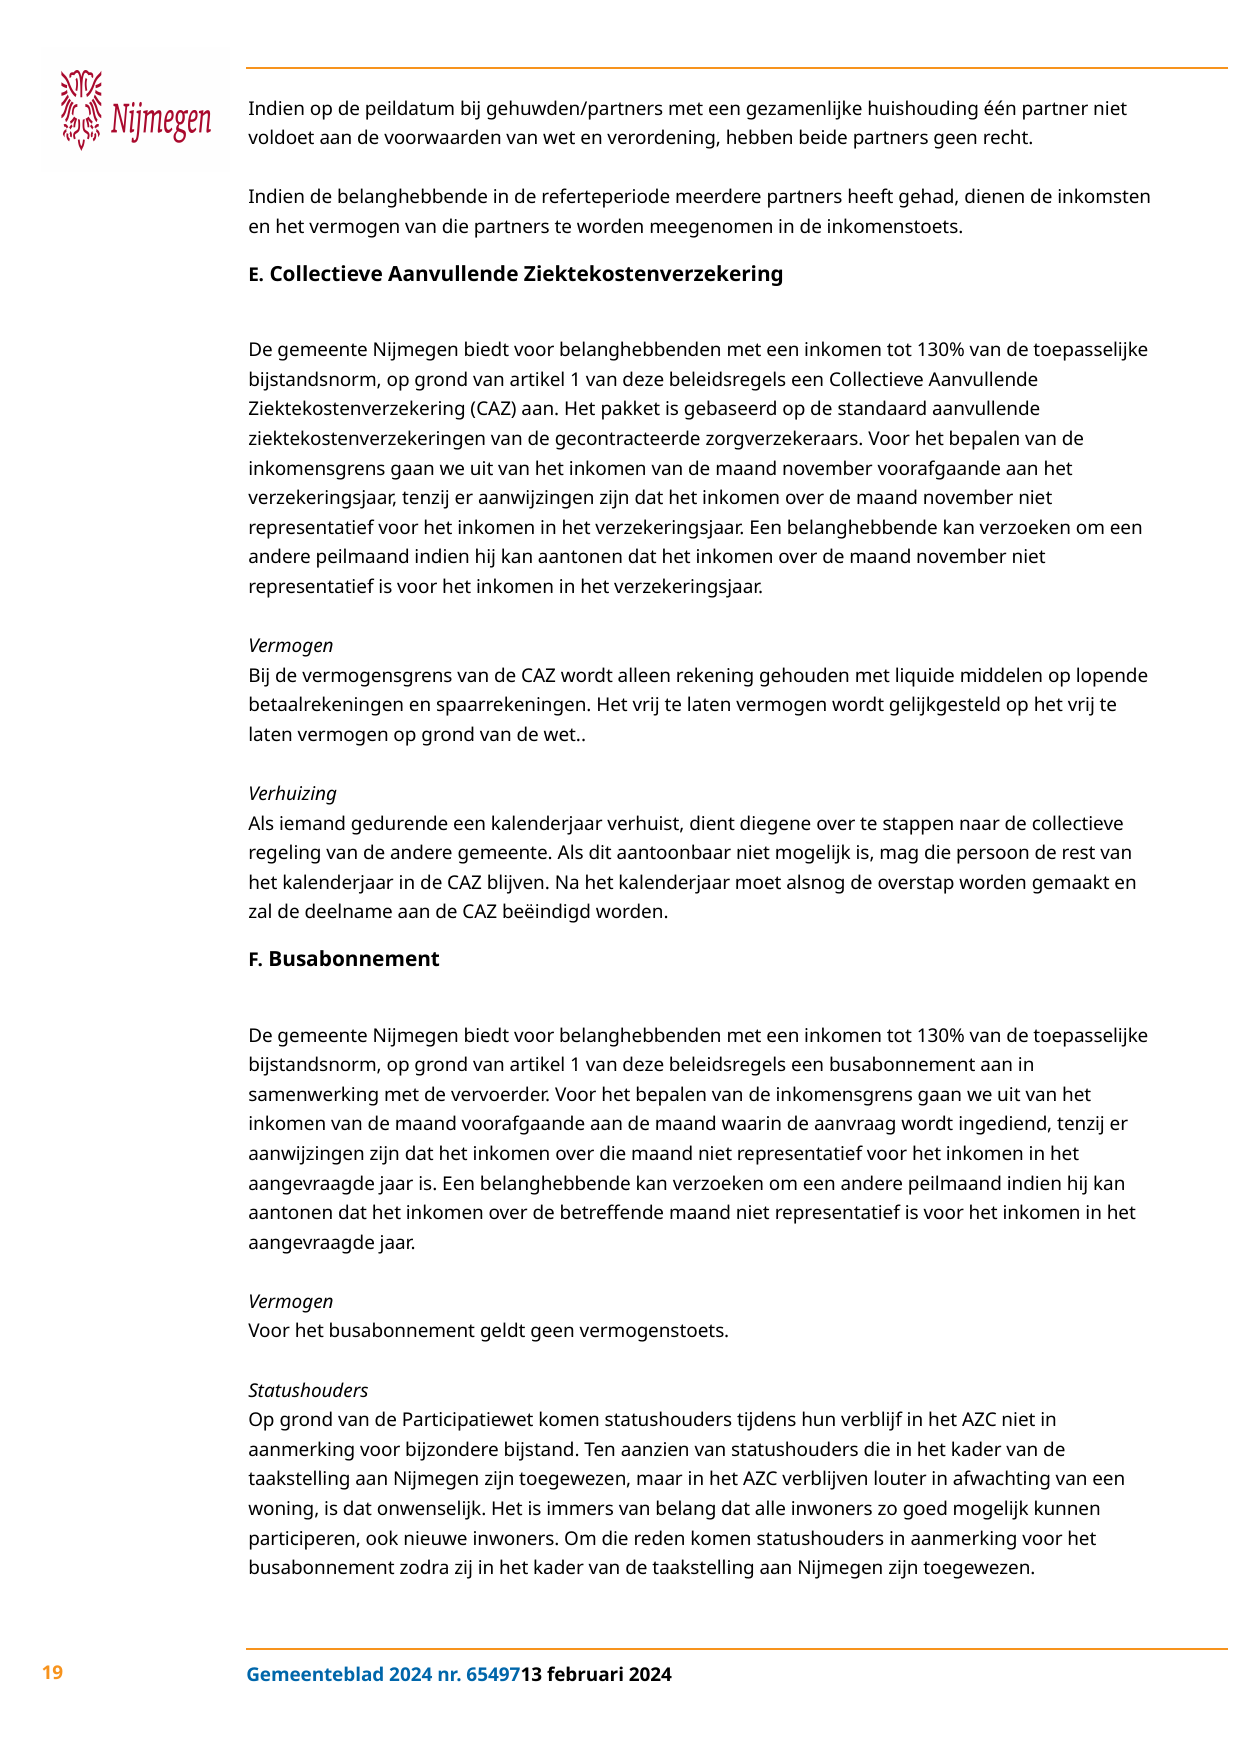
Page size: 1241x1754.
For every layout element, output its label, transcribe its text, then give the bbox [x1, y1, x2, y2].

text Indien de belanghebbende in de referteperiode meerdere partners heeft gehad, dienen de inkomsten en het vermogen van die partners te worden meegenomen in de inkomenstoets. [248, 183, 1152, 239]
text F. Busabonnement [248, 944, 1152, 973]
text Vermogen [248, 1288, 1152, 1314]
picture [41, 47, 231, 172]
text Als iemand gedurende een kalenderjaar verhuist, dient diegene over te stappen naar de collectieve regeling van de andere gemeente. Als dit aantoonbaar niet mogelijk is, mag die persoon de rest van het kalenderjaar in de CAZ blijven. Na het kalenderjaar moet alsnog de overstap worden gemaakt en zal de deelname aan de CAZ beëindigd worden. [248, 810, 1152, 924]
text De gemeente Nijmegen biedt voor belanghebbenden met een inkomen tot 130% van de toepasselijke bijstandsnorm, op grond van artikel 1 van deze beleidsregels een Collectieve Aanvullende Ziektekostenverzekering (CAZ) aan. Het pakket is gebaseerd op de standaard aanvullende ziektekostenverzekeringen van de gecontracteerde zorgverzekeraars. Voor het bepalen van de inkomensgrens gaan we uit van het inkomen van de maand november voorafgaande aan het verzekeringsjaar, tenzij er aanwijzingen zijn dat het inkomen over de maand november niet representatief voor het inkomen in het verzekeringsjaar. Een belanghebbende kan verzoeken om een andere peilmaand indien hij kan aantonen dat het inkomen over de maand november niet representatief is voor het inkomen in het verzekeringsjaar. [248, 336, 1152, 599]
text Statushouders [248, 1377, 1152, 1403]
text Voor het busabonnement geldt geen vermogenstoets. [248, 1318, 1152, 1343]
text Indien op de peildatum bij gehuwden/partners met een gezamenlijke huishouding één partner niet voldoet aan de voorwaarden van wet en verordening, hebben beide partners geen recht. [248, 95, 1152, 150]
text Bij de vermogensgrens van de CAZ wordt alleen rekening gehouden met liquide middelen op lopende betaalrekeningen en spaarrekeningen. Het vrij te laten vermogen wordt gelijkgesteld op het vrij te laten vermogen op grond van de wet.. [248, 662, 1152, 747]
text Op grond van de Participatiewet komen statushouders tijdens hun verblijf in het AZC niet in aanmerking voor bijzondere bijstand. Ten aanzien van statushouders die in het kader van de taakstelling aan Nijmegen zijn toegewezen, maar in het AZC verblijven louter in afwachting van een woning, is dat onwenselijk. Het is immers van belang dat alle inwoners zo goed mogelijk kunnen participeren, ook nieuwe inwoners. Om die reden komen statushouders in aanmerking voor het busabonnement zodra zij in het kader van de taakstelling aan Nijmegen zijn toegewezen. [248, 1406, 1152, 1580]
text Verhuizing [248, 780, 1152, 806]
text E. Collectieve Aanvullende Ziektekostenverzekering [248, 259, 1152, 287]
text Vermogen [248, 632, 1152, 658]
text De gemeente Nijmegen biedt voor belanghebbenden met een inkomen tot 130% van de toepasselijke bijstandsnorm, op grond van artikel 1 van deze beleidsregels een busabonnement aan in samenwerking met de vervoerder. Voor het bepalen van de inkomensgrens gaan we uit van het inkomen van de maand voorafgaande aan de maand waarin de aanvraag wordt ingediend, tenzij er aanwijzingen zijn dat het inkomen over die maand niet representatief voor het inkomen in het aangevraagde jaar is. Een belanghebbende kan verzoeken om een andere peilmaand indien hij kan aantonen dat het inkomen over de betreffende maand niet representatief is voor het inkomen in het aangevraagde jaar. [248, 1022, 1152, 1255]
